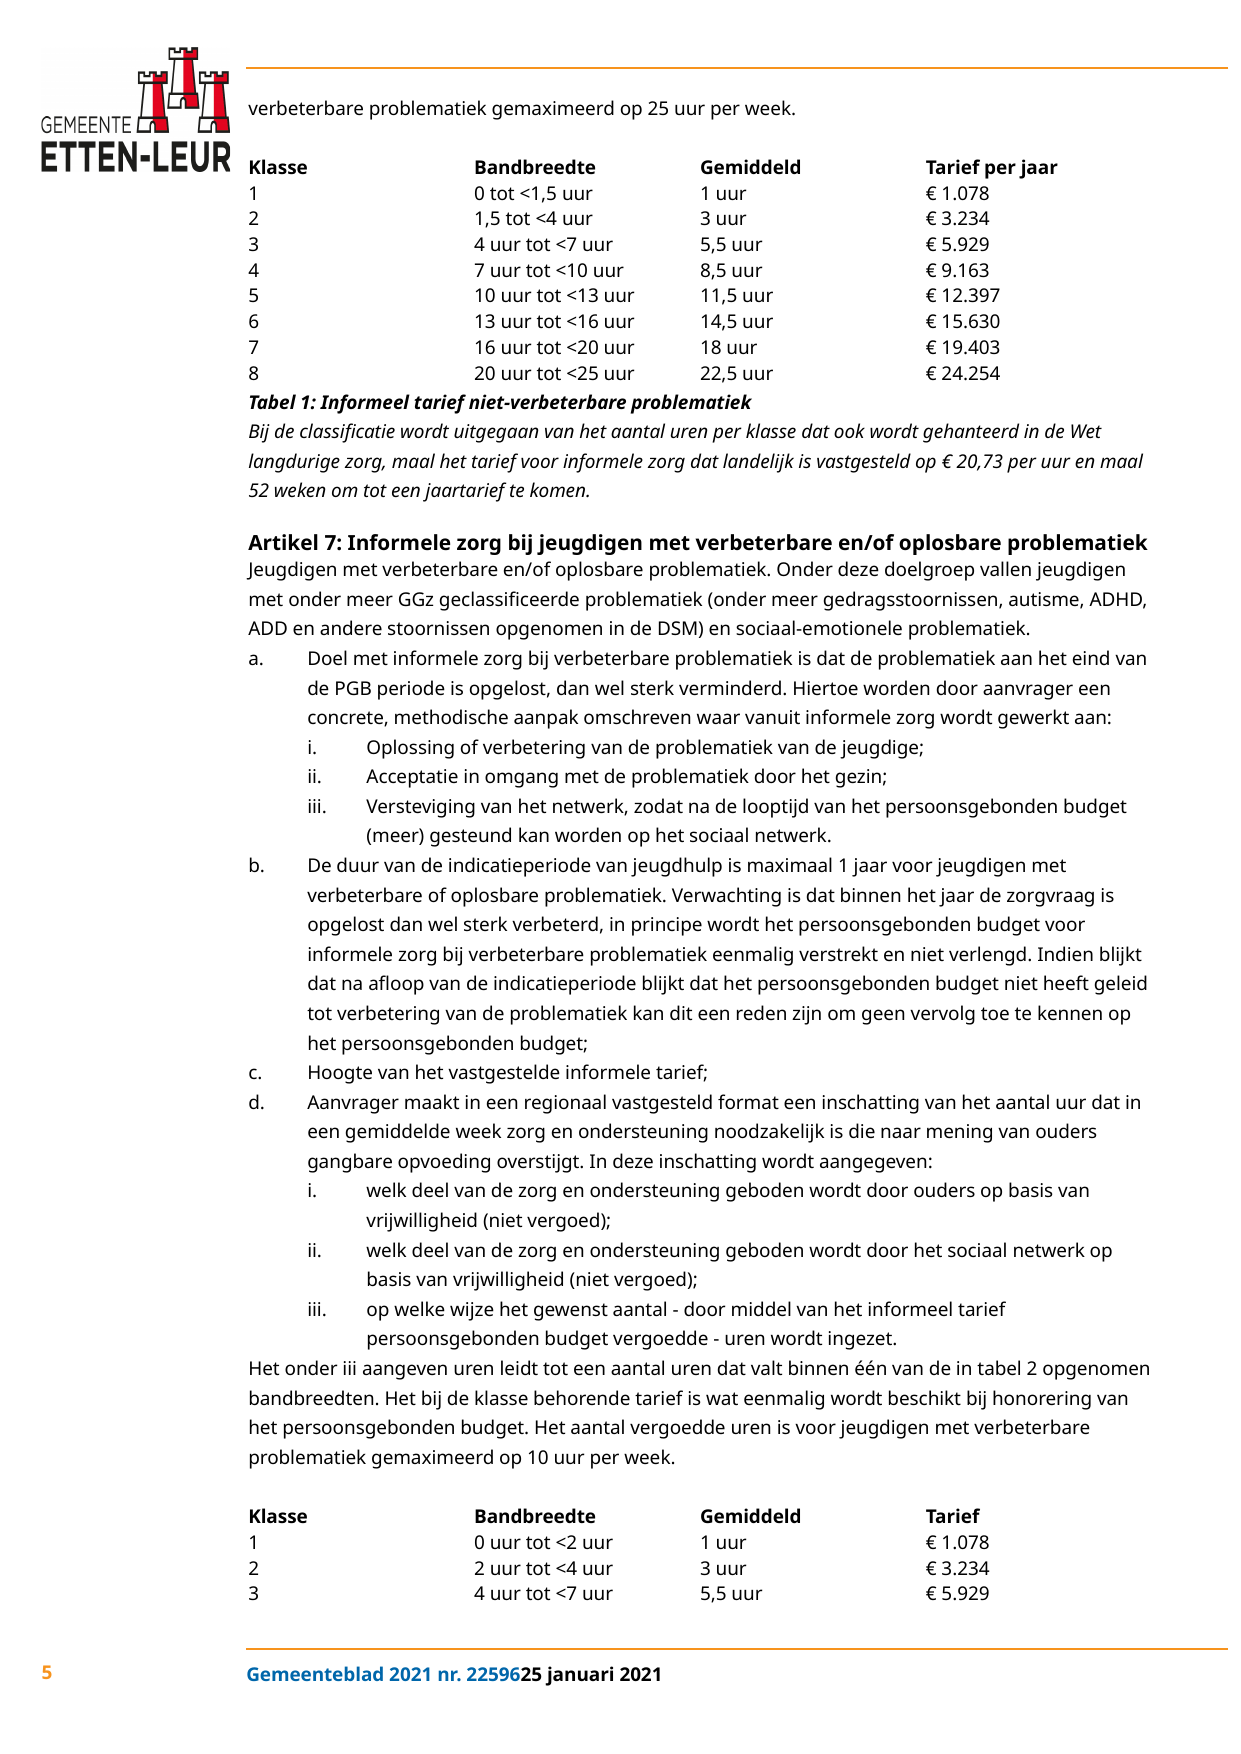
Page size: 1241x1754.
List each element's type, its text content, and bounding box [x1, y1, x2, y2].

text Jeugdigen met verbeterbare en/of oplosbare problematiek. Onder deze doelgroep vallen jeugdigen met onder meer GGz geclassificeerde problematiek (onder meer gedragsstoornissen, autisme, ADHD, ADD en andere stoornissen opgenomen in de DSM) en sociaal-emotionele problematiek. [248, 556, 1152, 641]
text Het onder iii aangeven uren leidt tot een aantal uren dat valt binnen één van de in tabel 2 opgenomen bandbreedten. Het bij de klasse behorende tarief is wat eenmalig wordt beschikt bij honorering van het persoonsgebonden budget. Het aantal vergoedde uren is voor jeugdigen met verbeterbare problematiek gemaximeerd op 10 uur per week. [248, 1355, 1152, 1470]
list op welke wijze het gewenst aantal - door middel van het informeel tarief persoonsgebonden budget vergoedde - uren wordt ingezet. [307, 1296, 1152, 1351]
table_cell 3 uur [700, 206, 926, 231]
table_cell 3 uur [700, 1555, 926, 1580]
table_cell 2 uur tot <4 uur [474, 1555, 700, 1580]
table_cell 22,5 uur [700, 360, 926, 386]
table_header Gemiddeld [700, 154, 926, 180]
table_cell € 12.397 [926, 283, 1152, 308]
text Tabel 1: Informeel tarief niet-verbeterbare problematiek [248, 389, 1152, 414]
table_cell 14,5 uur [700, 309, 926, 334]
picture [41, 47, 231, 172]
table_cell 4 uur tot <7 uur [474, 231, 700, 257]
table_cell 4 [248, 257, 474, 283]
table_cell 7 [248, 334, 474, 360]
table_cell 6 [248, 309, 474, 334]
list Acceptatie in omgang met de problematiek door het gezin; [307, 763, 1152, 789]
table_cell 3 [248, 231, 474, 257]
table_cell 5 [248, 283, 474, 308]
table_cell 0 tot <1,5 uur [474, 180, 700, 206]
table_cell € 5.929 [926, 1580, 1152, 1606]
text Artikel 7: Informele zorg bij jeugdigen met verbeterbare en/of oplosbare problematiek [248, 528, 1152, 556]
table_cell 2 [248, 206, 474, 231]
table_cell € 9.163 [926, 257, 1152, 283]
table_header Klasse [248, 154, 474, 180]
list Doel met informele zorg bij verbeterbare problematiek is dat de problematiek aan het eind van de PGB periode is opgelost, dan wel sterk verminderd. Hiertoe worden door aanvrager een concrete, methodische aanpak omschreven waar vanuit informele zorg wordt gewerkt aan: [248, 645, 1152, 730]
table_cell € 24.254 [926, 360, 1152, 386]
table_cell 18 uur [700, 334, 926, 360]
table_header Tarief [926, 1503, 1152, 1529]
table_cell 10 uur tot <13 uur [474, 283, 700, 308]
list Aanvrager maakt in een regionaal vastgesteld format een inschatting van het aantal uur dat in een gemiddelde week zorg en ondersteuning noodzakelijk is die naar mening van ouders gangbare opvoeding overstijgt. In deze inschatting wordt aangegeven: [248, 1089, 1152, 1174]
table_header Bandbreedte [474, 1503, 700, 1529]
table_header Klasse [248, 1503, 474, 1529]
table_cell 1,5 tot <4 uur [474, 206, 700, 231]
table_cell € 5.929 [926, 231, 1152, 257]
list De duur van de indicatieperiode van jeugdhulp is maximaal 1 jaar voor jeugdigen met verbeterbare of oplosbare problematiek. Verwachting is dat binnen het jaar de zorgvraag is opgelost dan wel sterk verbeterd, in principe wordt het persoonsgebonden budget voor informele zorg bij verbeterbare problematiek eenmalig verstrekt en niet verlengd. Indien blijkt dat na afloop van de indicatieperiode blijkt dat het persoonsgebonden budget niet heeft geleid tot verbetering van de problematiek kan dit een reden zijn om geen vervolg toe te kennen op het persoonsgebonden budget; [248, 852, 1152, 1056]
list welk deel van de zorg en ondersteuning geboden wordt door ouders op basis van vrijwilligheid (niet vergoed); [307, 1178, 1152, 1233]
table_cell 8,5 uur [700, 257, 926, 283]
table_cell 8 [248, 360, 474, 386]
table_cell € 1.078 [926, 180, 1152, 206]
table_cell 16 uur tot <20 uur [474, 334, 700, 360]
table_cell € 1.078 [926, 1529, 1152, 1555]
table_cell 1 [248, 1529, 474, 1555]
table_cell 1 uur [700, 1529, 926, 1555]
table_cell 5,5 uur [700, 1580, 926, 1606]
table_header Bandbreedte [474, 154, 700, 180]
table_cell € 15.630 [926, 309, 1152, 334]
table_cell 5,5 uur [700, 231, 926, 257]
list Oplossing of verbetering van de problematiek van de jeugdige; [307, 734, 1152, 760]
text verbeterbare problematiek gemaximeerd op 25 uur per week. [248, 95, 1152, 121]
table_cell 20 uur tot <25 uur [474, 360, 700, 386]
table_cell 11,5 uur [700, 283, 926, 308]
table_cell 1 uur [700, 180, 926, 206]
table_cell 3 [248, 1580, 474, 1606]
table_cell 1 [248, 180, 474, 206]
list welk deel van de zorg en ondersteuning geboden wordt door het sociaal netwerk op basis van vrijwilligheid (niet vergoed); [307, 1237, 1152, 1292]
list Versteviging van het netwerk, zodat na de looptijd van het persoonsgebonden budget (meer) gesteund kan worden op het sociaal netwerk. [307, 793, 1152, 848]
table_cell 0 uur tot <2 uur [474, 1529, 700, 1555]
text Bij de classificatie wordt uitgegaan van het aantal uren per klasse dat ook wordt gehanteerd in de Wet langdurige zorg, maal het tarief voor informele zorg dat landelijk is vastgesteld op € 20,73 per uur en maal 52 weken om tot een jaartarief te komen. [248, 418, 1152, 503]
list Hoogte van het vastgestelde informele tarief; [248, 1059, 1152, 1085]
table_cell 7 uur tot <10 uur [474, 257, 700, 283]
table_header Gemiddeld [700, 1503, 926, 1529]
table_cell € 3.234 [926, 1555, 1152, 1580]
table_cell € 19.403 [926, 334, 1152, 360]
table_cell 4 uur tot <7 uur [474, 1580, 700, 1606]
table_cell € 3.234 [926, 206, 1152, 231]
table_cell 2 [248, 1555, 474, 1580]
table_header Tarief per jaar [926, 154, 1152, 180]
table_cell 13 uur tot <16 uur [474, 309, 700, 334]
